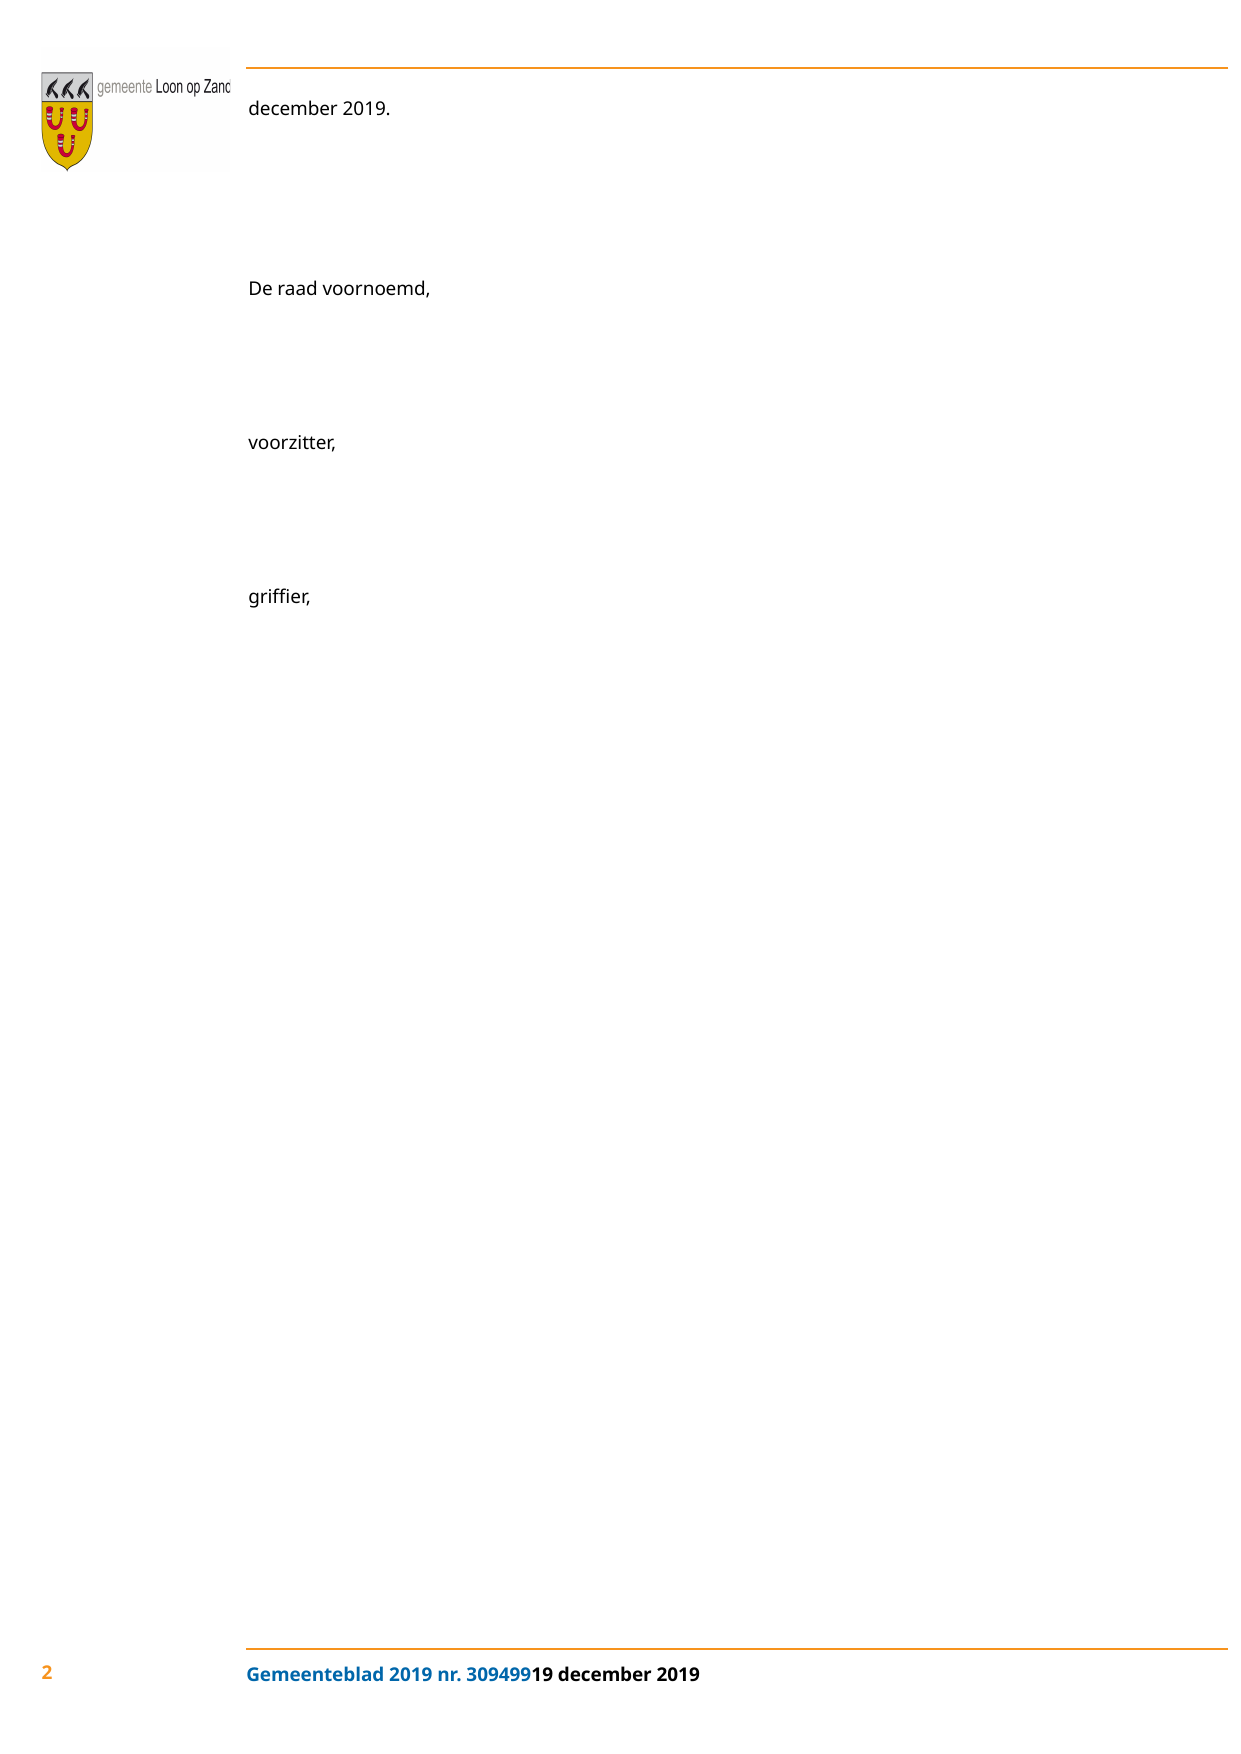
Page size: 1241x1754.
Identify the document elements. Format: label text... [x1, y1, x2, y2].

text griffier, [248, 584, 1152, 609]
text De raad voornoemd, [248, 275, 1152, 301]
text voorzitter, [248, 429, 1152, 455]
picture [41, 47, 231, 172]
text december 2019. [248, 95, 1152, 121]
